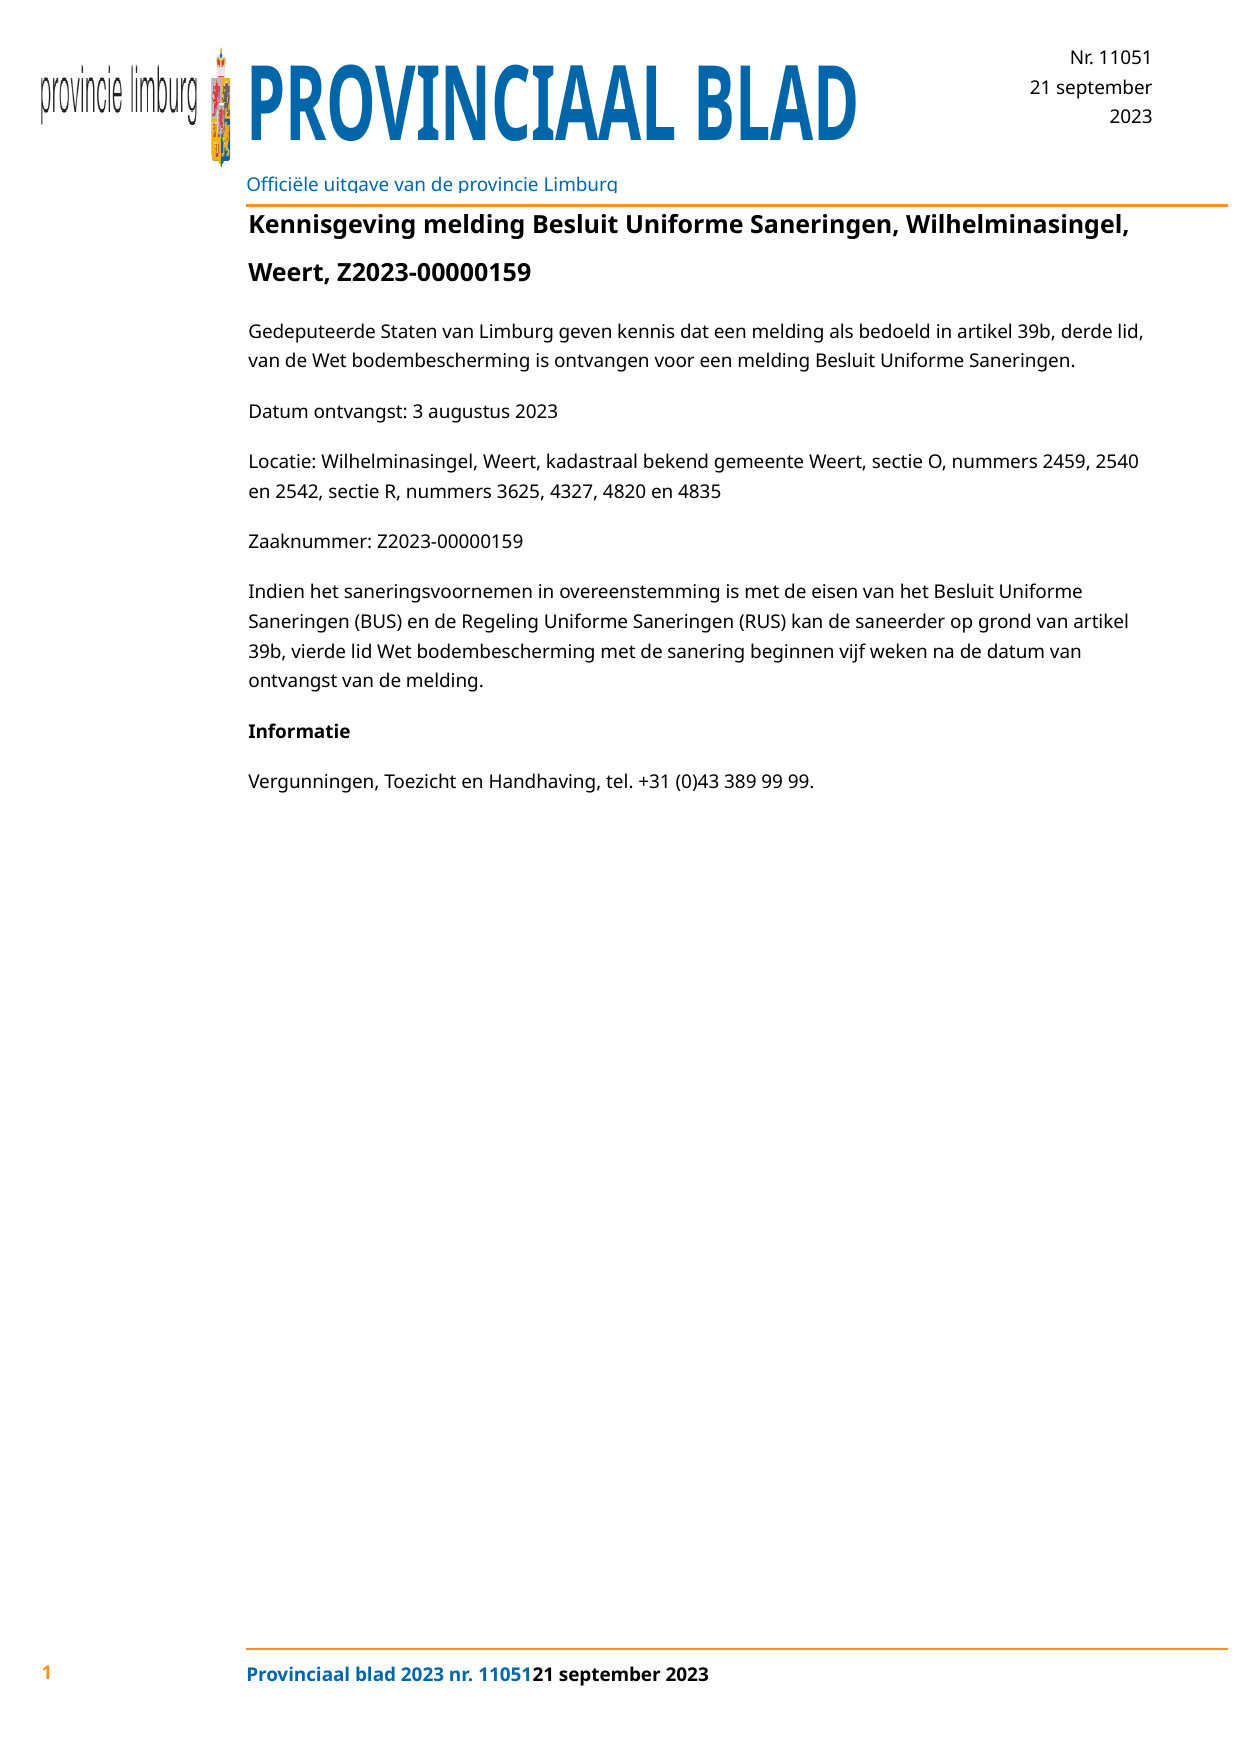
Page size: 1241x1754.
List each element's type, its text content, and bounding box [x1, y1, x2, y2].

picture [41, 47, 231, 172]
text Indien het saneringsvoornemen in overeenstemming is met de eisen van het Besluit Uniforme Saneringen (BUS) en de Regeling Uniforme Saneringen (RUS) kan de saneerder op grond van artikel 39b, vierde lid Wet bodembescherming met de sanering beginnen vijf weken na de datum van ontvangst van de melding. [248, 579, 1152, 693]
text Gedeputeerde Staten van Limburg geven kennis dat een melding als bedoeld in artikel 39b, derde lid, van de Wet bodembescherming is ontvangen voor een melding Besluit Uniforme Saneringen. [248, 318, 1152, 373]
text Locatie: Wilhelminasingel, Weert, kadastraal bekend gemeente Weert, sectie O, nummers 2459, 2540 en 2542, sectie R, nummers 3625, 4327, 4820 en 4835 [248, 448, 1152, 504]
text Zaaknummer: Z2023-00000159 [248, 528, 1152, 554]
text Vergunningen, Toezicht en Handhaving, tel. +31 (0)43 389 99 99. [248, 768, 1152, 794]
text Kennisgeving melding Besluit Uniforme Saneringen, Wilhelminasingel, Weert, Z2023-00000159 [248, 207, 1152, 288]
text Datum ontvangst: 3 augustus 2023 [248, 398, 1152, 424]
text Informatie [248, 718, 1152, 744]
